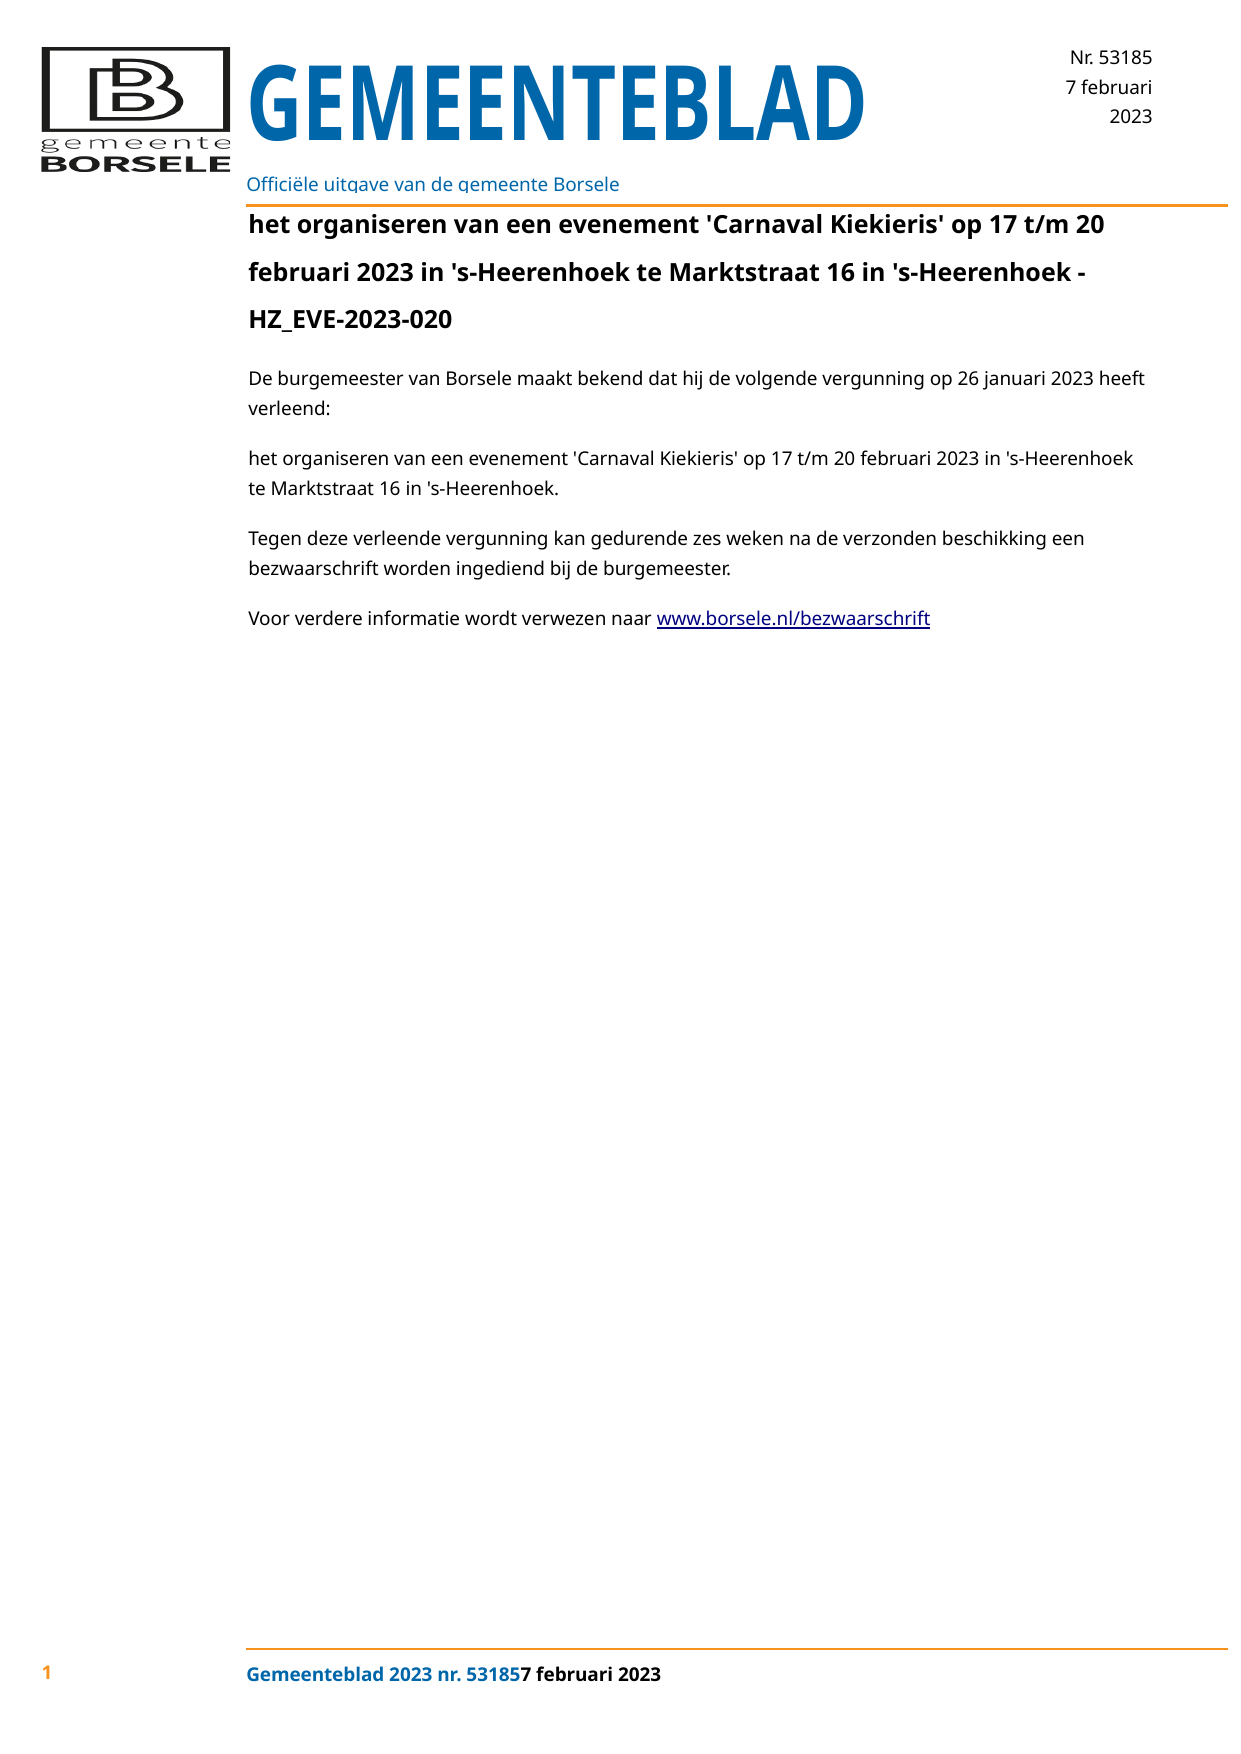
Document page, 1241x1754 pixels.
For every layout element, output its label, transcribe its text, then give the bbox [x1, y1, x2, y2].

text Voor verdere informatie wordt verwezen naar www.borsele.nl/bezwaarschrift [248, 606, 1152, 631]
text het organiseren van een evenement 'Carnaval Kiekieris' op 17 t/m 20 februari 2023 in 's-Heerenhoek te Marktstraat 16 in 's-Heerenhoek. [248, 446, 1152, 501]
text De burgemeester van Borsele maakt bekend dat hij de volgende vergunning op 26 januari 2023 heeft verleend: [248, 366, 1152, 421]
text Tegen deze verleende vergunning kan gedurende zes weken na de verzonden beschikking een bezwaarschrift worden ingediend bij de burgemeester. [248, 526, 1152, 581]
text het organiseren van een evenement 'Carnaval Kiekieris' op 17 t/m 20 februari 2023 in 's-Heerenhoek te Marktstraat 16 in 's-Heerenhoek - HZ_EVE-2023-020 [248, 207, 1152, 336]
picture [41, 47, 231, 172]
